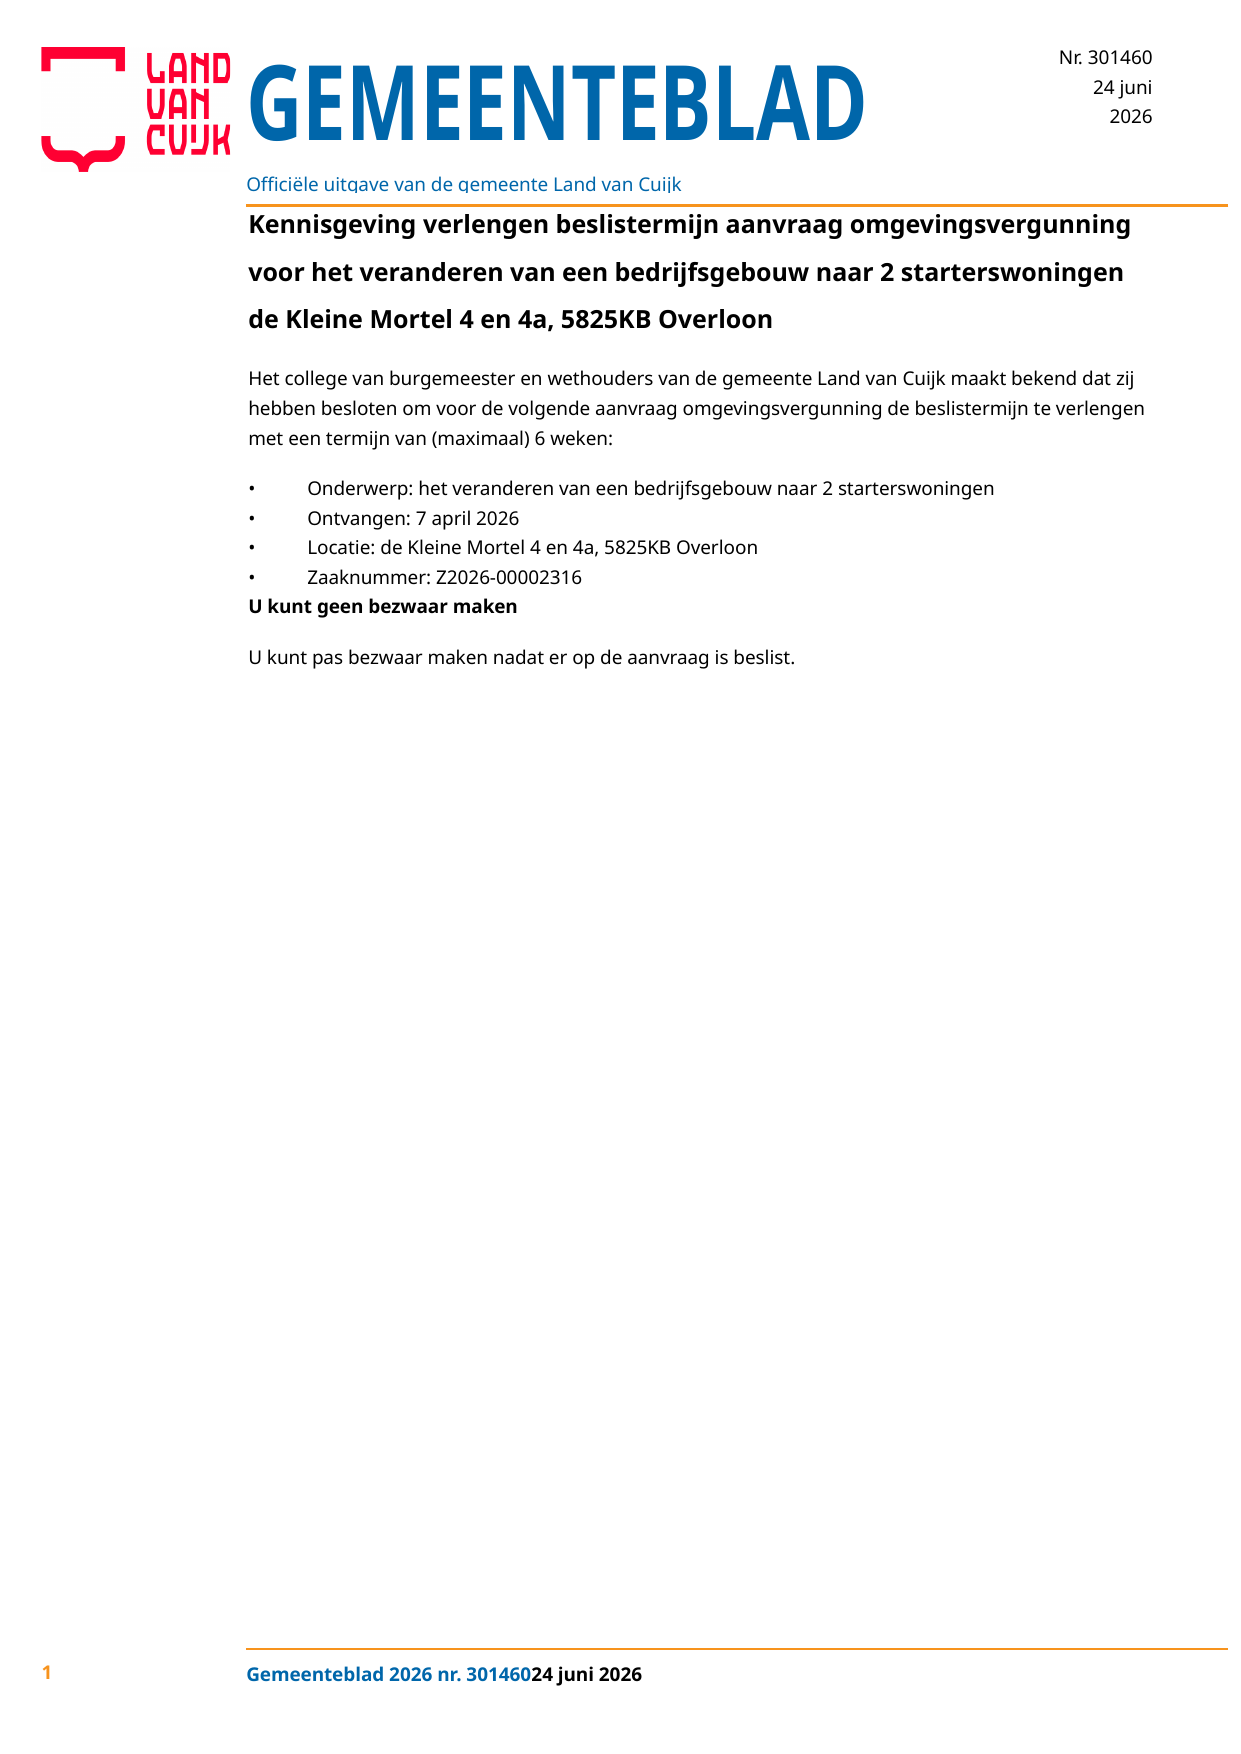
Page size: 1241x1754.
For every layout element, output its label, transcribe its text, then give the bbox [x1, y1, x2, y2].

text U kunt pas bezwaar maken nadat er op de aanvraag is beslist. [248, 644, 1152, 669]
list Zaaknummer: Z2026-00002316 [248, 564, 1152, 589]
picture [41, 47, 231, 172]
text Kennisgeving verlengen beslistermijn aanvraag omgevingsvergunning voor het veranderen van een bedrijfsgebouw naar 2 starterswoningen de Kleine Mortel 4 en 4a, 5825KB Overloon [248, 207, 1152, 336]
list Ontvangen: 7 april 2026 [248, 505, 1152, 530]
text U kunt geen bezwaar maken [248, 593, 1152, 619]
list Onderwerp: het veranderen van een bedrijfsgebouw naar 2 starterswoningen [248, 475, 1152, 501]
list Locatie: de Kleine Mortel 4 en 4a, 5825KB Overloon [248, 534, 1152, 560]
text Het college van burgemeester en wethouders van de gemeente Land van Cuijk maakt bekend dat zij hebben besloten om voor de volgende aanvraag omgevingsvergunning de beslistermijn te verlengen met een termijn van (maximaal) 6 weken: [248, 366, 1152, 450]
